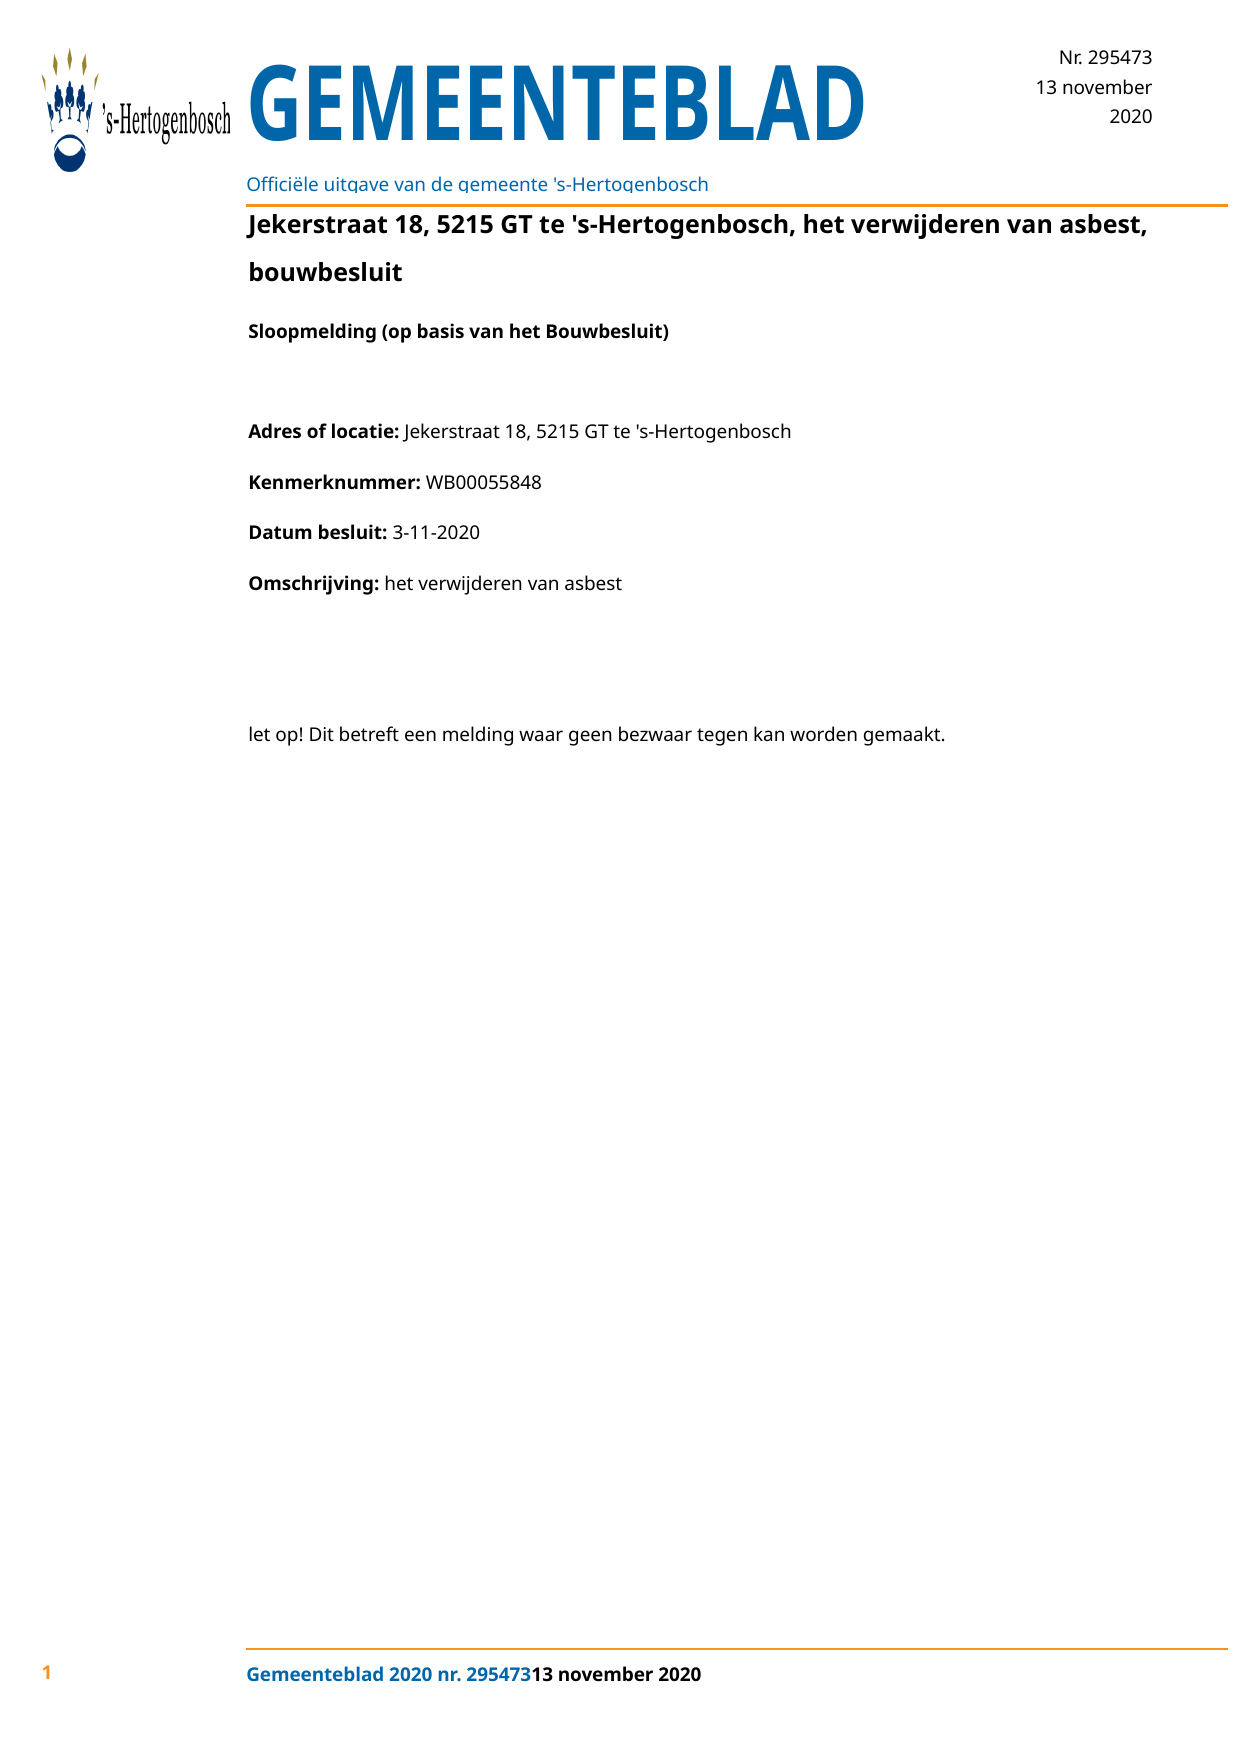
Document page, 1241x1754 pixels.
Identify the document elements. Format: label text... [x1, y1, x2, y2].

picture [41, 47, 231, 172]
text let op! Dit betreft een melding waar geen bezwaar tegen kan worden gemaakt. [248, 721, 1152, 747]
text Adres of locatie: Jekerstraat 18, 5215 GT te 's-Hertogenbosch [248, 419, 1152, 444]
text Datum besluit: 3-11-2020 [248, 519, 1152, 545]
text Kenmerknummer: WB00055848 [248, 469, 1152, 495]
text Jekerstraat 18, 5215 GT te 's-Hertogenbosch, het verwijderen van asbest, bouwbesluit [248, 207, 1152, 288]
text Omschrijving: het verwijderen van asbest [248, 570, 1152, 596]
text Sloopmelding (op basis van het Bouwbesluit) [248, 318, 1152, 344]
